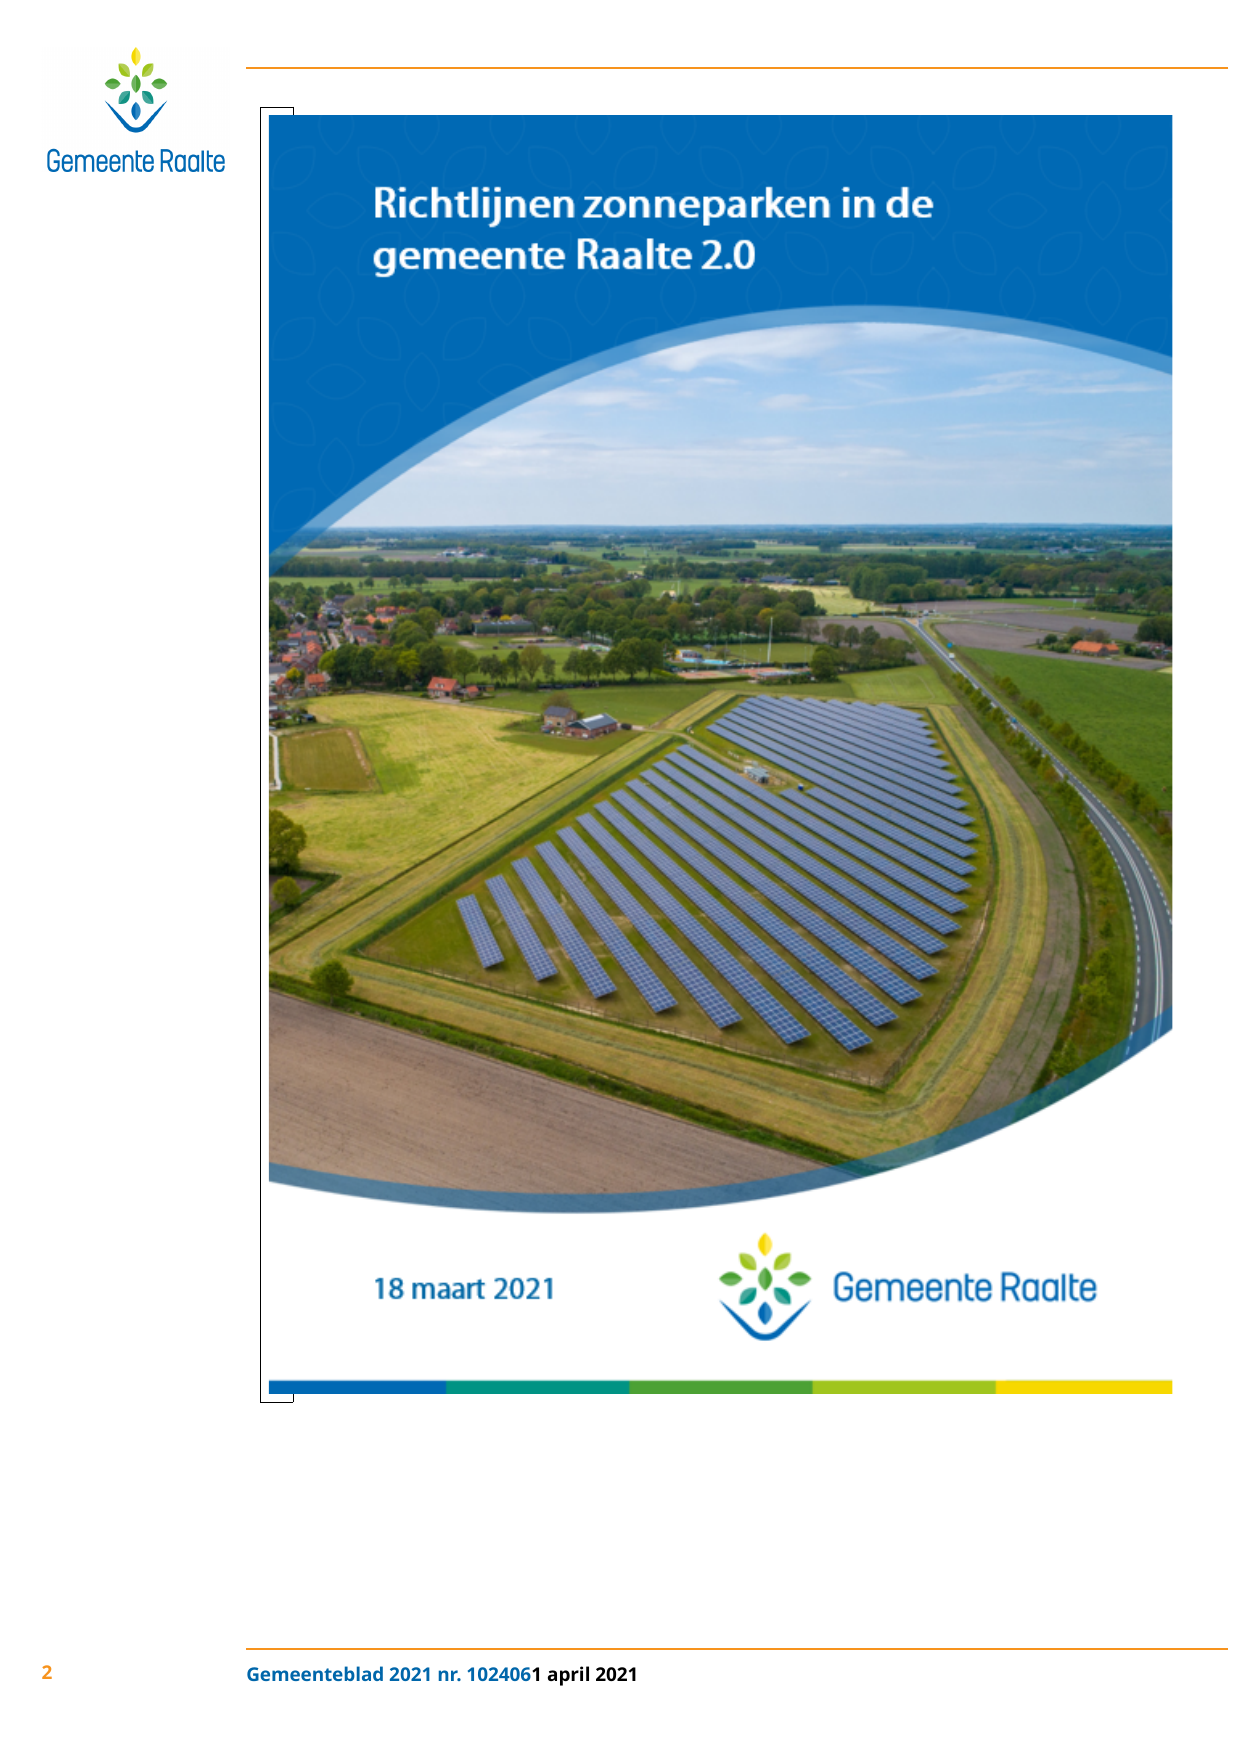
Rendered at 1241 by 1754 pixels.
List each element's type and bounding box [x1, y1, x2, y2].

picture [268, 115, 1173, 1394]
picture [41, 47, 231, 172]
